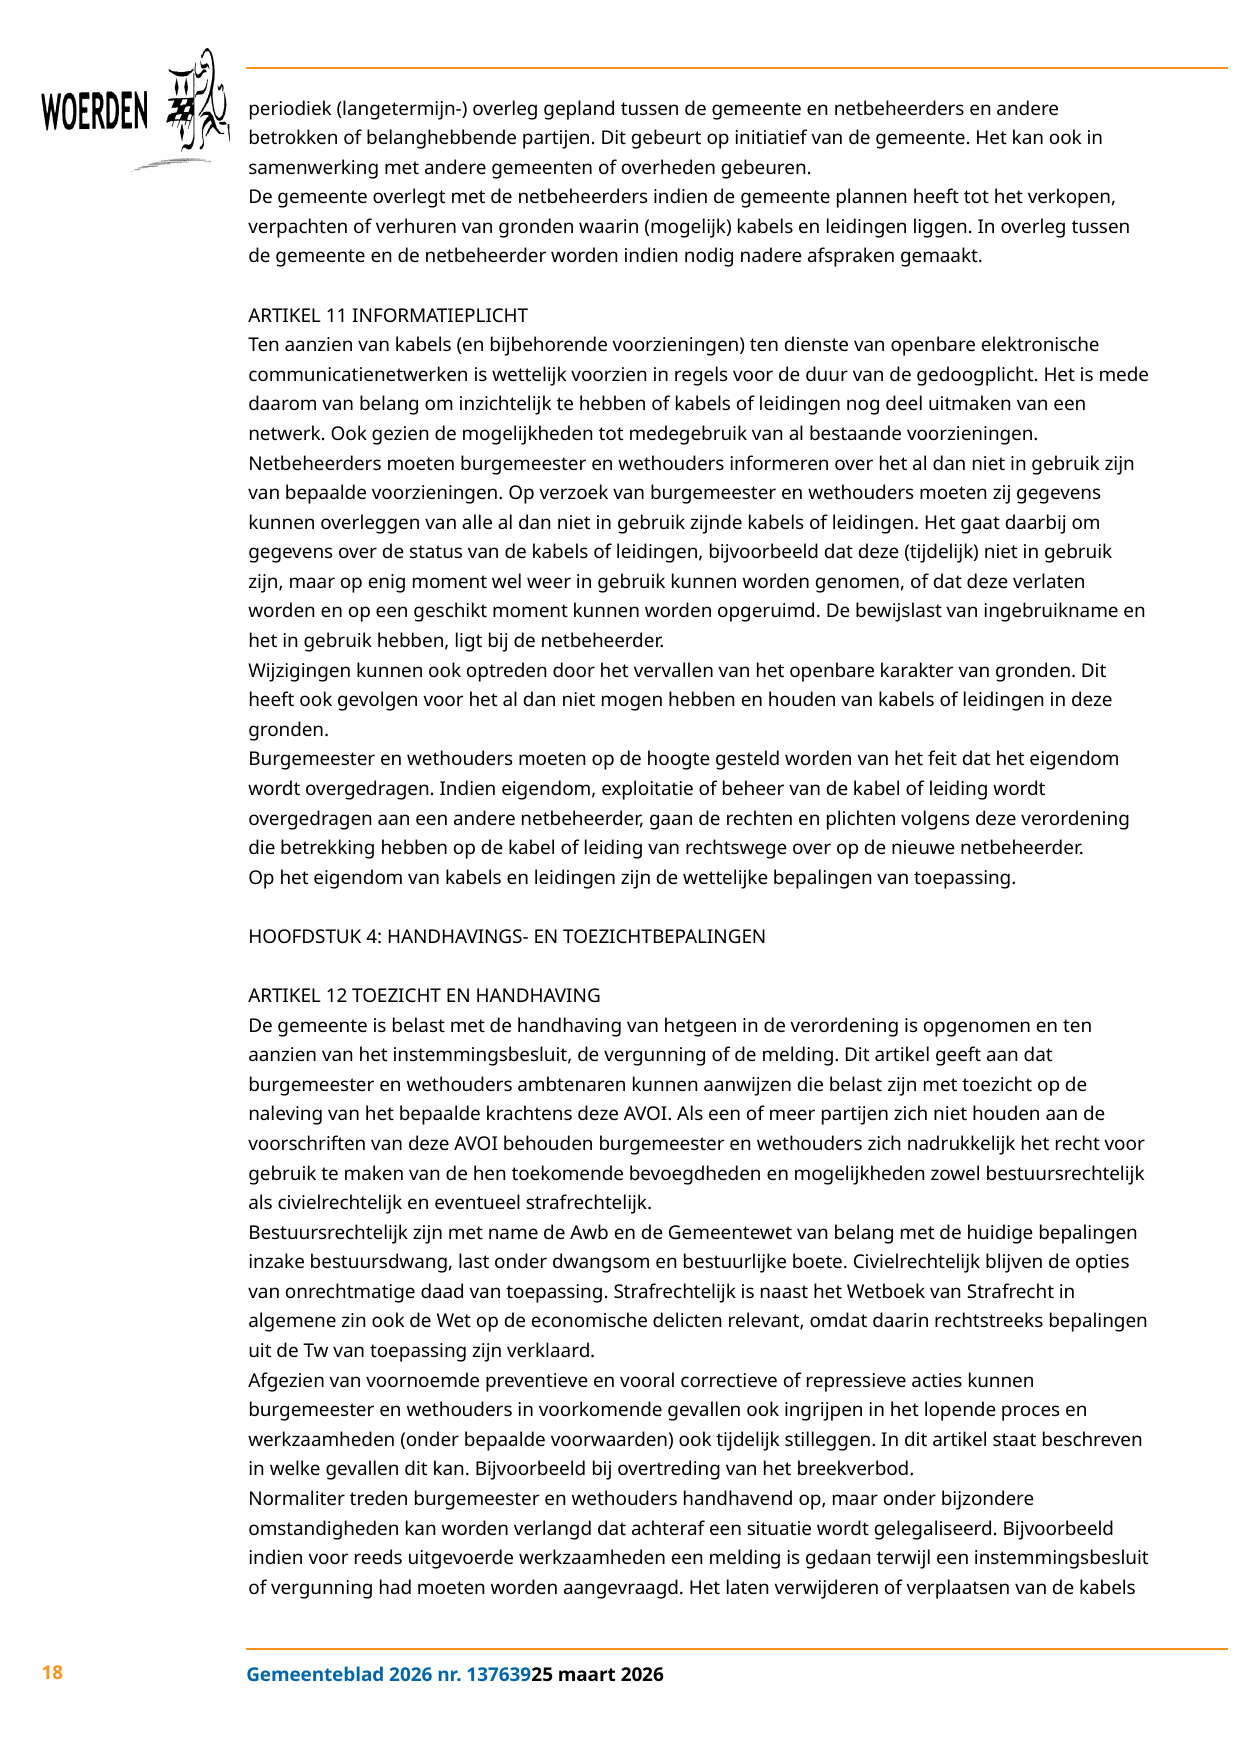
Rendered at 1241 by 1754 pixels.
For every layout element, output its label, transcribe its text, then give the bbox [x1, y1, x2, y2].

text Netbeheerders moeten burgemeester en wethouders informeren over het al dan niet in gebruik zijn van bepaalde voorzieningen. Op verzoek van burgemeester en wethouders moeten zij gegevens kunnen overleggen van alle al dan niet in gebruik zijnde kabels of leidingen. Het gaat daarbij om gegevens over de status van de kabels of leidingen, bijvoorbeeld dat deze (tijdelijk) niet in gebruik zijn, maar op enig moment wel weer in gebruik kunnen worden genomen, of dat deze verlaten worden en op een geschikt moment kunnen worden opgeruimd. De bewijslast van ingebruikname en het in gebruik hebben, ligt bij de netbeheerder. [248, 450, 1152, 653]
text De gemeente is belast met de handhaving van hetgeen in de verordening is opgenomen en ten aanzien van het instemmingsbesluit, de vergunning of de melding. Dit artikel geeft aan dat burgemeester en wethouders ambtenaren kunnen aanwijzen die belast zijn met toezicht op de naleving van het bepaalde krachtens deze AVOI. Als een of meer partijen zich niet houden aan de voorschriften van deze AVOI behouden burgemeester en wethouders zich nadrukkelijk het recht voor gebruik te maken van de hen toekomende bevoegdheden en mogelijkheden zowel bestuursrechtelijk als civielrechtelijk en eventueel strafrechtelijk. [248, 1012, 1152, 1215]
text ARTIKEL 11 INFORMATIEPLICHT [248, 302, 1152, 328]
text HOOFDSTUK 4: HANDHAVINGS- EN TOEZICHTBEPALINGEN [248, 923, 1152, 949]
text Op het eigendom van kabels en leidingen zijn de wettelijke bepalingen van toepassing. [248, 864, 1152, 890]
text Normaliter treden burgemeester en wethouders handhavend op, maar onder bijzondere omstandigheden kan worden verlangd dat achteraf een situatie wordt gelegaliseerd. Bijvoorbeeld indien voor reeds uitgevoerde werkzaamheden een melding is gedaan terwijl een instemmingsbesluit of vergunning had moeten worden aangevraagd. Het laten verwijderen of verplaatsen van de kabels [248, 1485, 1152, 1600]
text Bestuursrechtelijk zijn met name de Awb en de Gemeentewet van belang met de huidige bepalingen inzake bestuursdwang, last onder dwangsom en bestuurlijke boete. Civielrechtelijk blijven de opties van onrechtmatige daad van toepassing. Strafrechtelijk is naast het Wetboek van Strafrecht in algemene zin ook de Wet op de economische delicten relevant, omdat daarin rechtstreeks bepalingen uit de Tw van toepassing zijn verklaard. [248, 1219, 1152, 1363]
picture [41, 47, 231, 172]
text Burgemeester en wethouders moeten op de hoogte gesteld worden van het feit dat het eigendom wordt overgedragen. Indien eigendom, exploitatie of beheer van de kabel of leiding wordt overgedragen aan een andere netbeheerder, gaan de rechten en plichten volgens deze verordening die betrekking hebben op de kabel of leiding van rechtswege over op de nieuwe netbeheerder. [248, 746, 1152, 860]
text ARTIKEL 12 TOEZICHT EN HANDHAVING [248, 982, 1152, 1008]
text periodiek (langetermijn-) overleg gepland tussen de gemeente en netbeheerders en andere betrokken of belanghebbende partijen. Dit gebeurt op initiatief van de gemeente. Het kan ook in samenwerking met andere gemeenten of overheden gebeuren. [248, 95, 1152, 180]
text Ten aanzien van kabels (en bijbehorende voorzieningen) ten dienste van openbare elektronische communicatienetwerken is wettelijk voorzien in regels voor de duur van de gedoogplicht. Het is mede daarom van belang om inzichtelijk te hebben of kabels of leidingen nog deel uitmaken van een netwerk. Ook gezien de mogelijkheden tot medegebruik van al bestaande voorzieningen. [248, 331, 1152, 446]
text Afgezien van voornoemde preventieve en vooral correctieve of repressieve acties kunnen burgemeester en wethouders in voorkomende gevallen ook ingrijpen in het lopende proces en werkzaamheden (onder bepaalde voorwaarden) ook tijdelijk stilleggen. In dit artikel staat beschreven in welke gevallen dit kan. Bijvoorbeeld bij overtreding van het breekverbod. [248, 1367, 1152, 1481]
text De gemeente overlegt met de netbeheerders indien de gemeente plannen heeft tot het verkopen, verpachten of verhuren van gronden waarin (mogelijk) kabels en leidingen liggen. In overleg tussen de gemeente en de netbeheerder worden indien nodig nadere afspraken gemaakt. [248, 183, 1152, 268]
text Wijzigingen kunnen ook optreden door het vervallen van het openbare karakter van gronden. Dit heeft ook gevolgen voor het al dan niet mogen hebben en houden van kabels of leidingen in deze gronden. [248, 657, 1152, 742]
